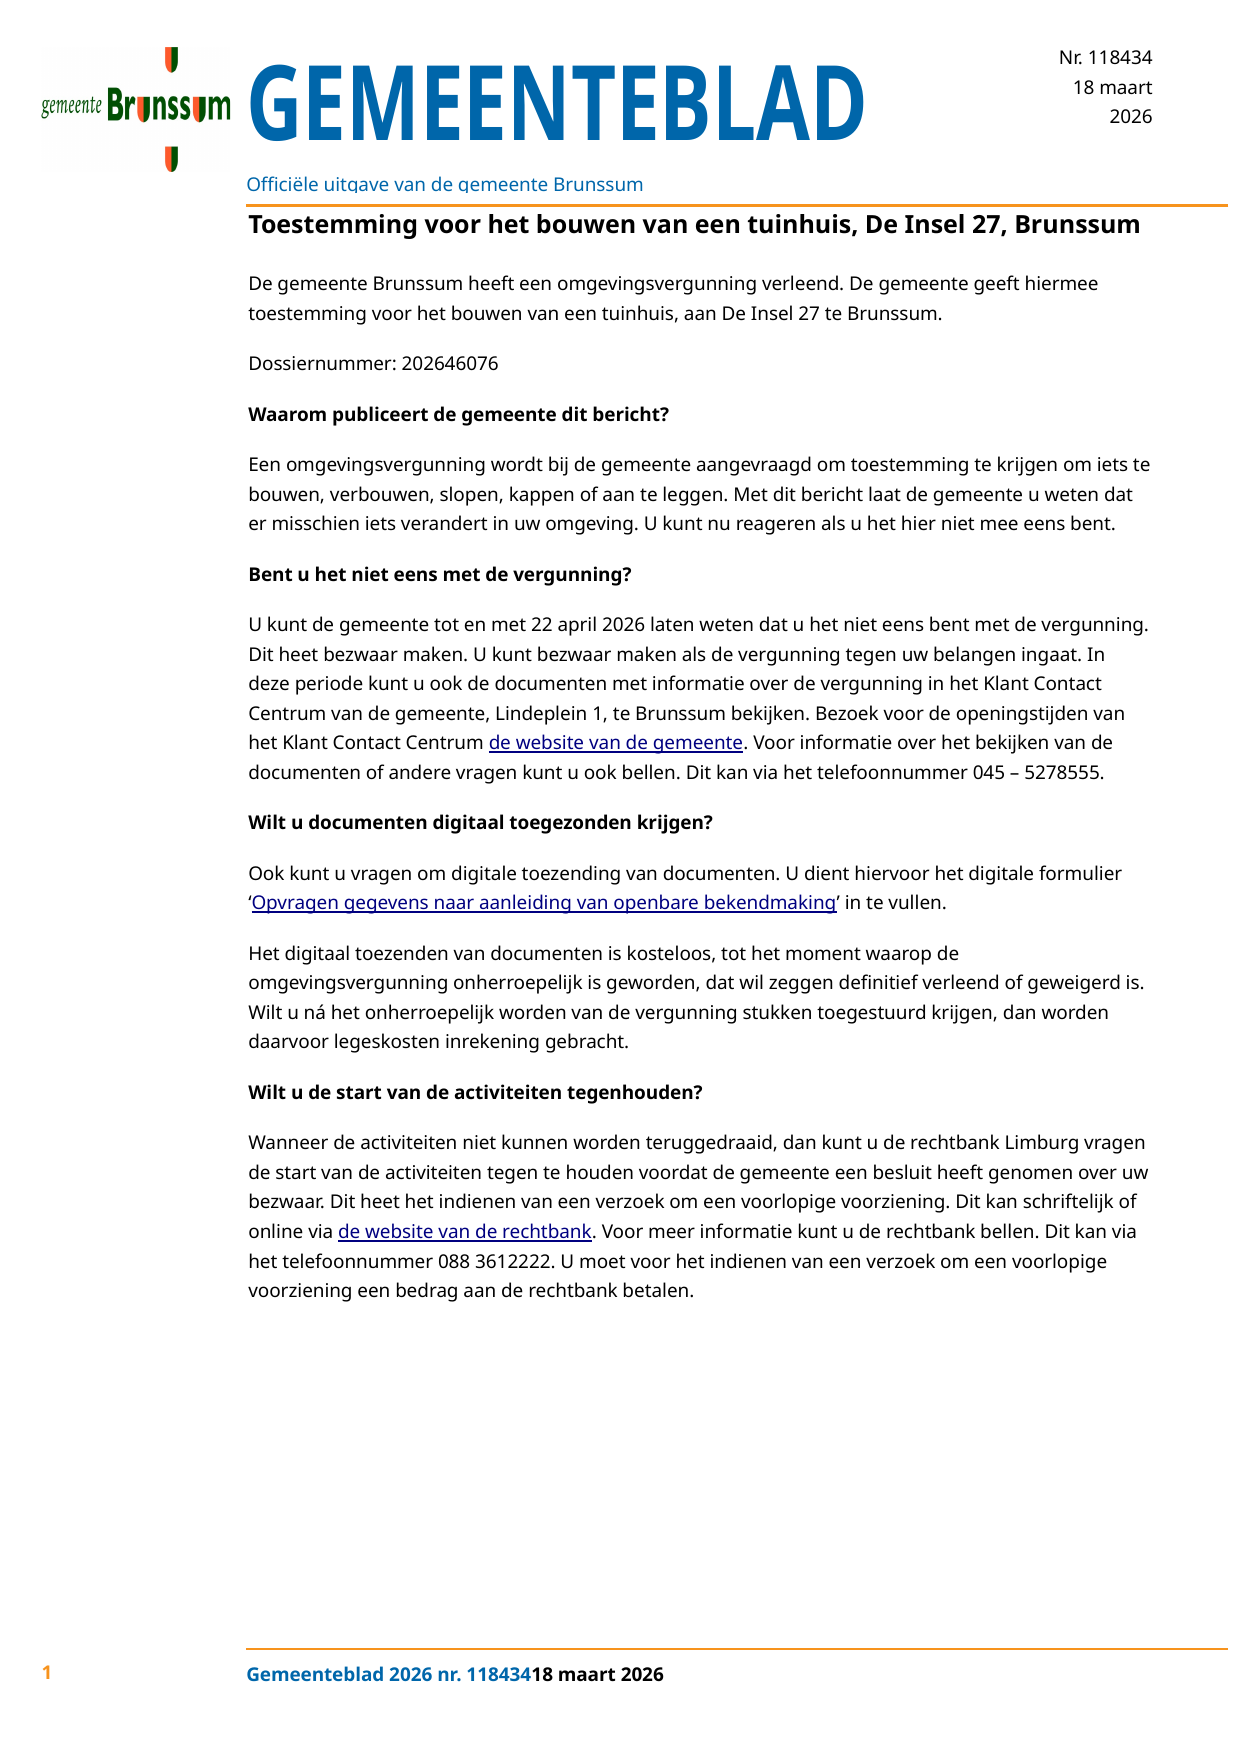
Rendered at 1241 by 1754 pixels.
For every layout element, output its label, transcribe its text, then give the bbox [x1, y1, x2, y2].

text Ook kunt u vragen om digitale toezending van documenten. U dient hiervoor het digitale formulier ‘Opvragen gegevens naar aanleiding van openbare bekendmaking’ in te vullen. [248, 860, 1152, 915]
text De gemeente Brunssum heeft een omgevingsvergunning verleend. De gemeente geeft hiermee toestemming voor het bouwen van een tuinhuis, aan De Insel 27 te Brunssum. [248, 270, 1152, 326]
text Toestemming voor het bouwen van een tuinhuis, De Insel 27, Brunssum [248, 207, 1152, 241]
text Wilt u de start van de activiteiten tegenhouden? [248, 1079, 1152, 1105]
text Een omgevingsvergunning wordt bij de gemeente aangevraagd om toestemming te krijgen om iets te bouwen, verbouwen, slopen, kappen of aan te leggen. Met dit bericht laat de gemeente u weten dat er misschien iets verandert in uw omgeving. U kunt nu reageren als u het hier niet mee eens bent. [248, 451, 1152, 536]
text Dossiernummer: 202646076 [248, 350, 1152, 376]
text Bent u het niet eens met de vergunning? [248, 561, 1152, 586]
picture [41, 47, 231, 172]
text Het digitaal toezenden van documenten is kosteloos, tot het moment waarop de omgevingsvergunning onherroepelijk is geworden, dat wil zeggen definitief verleend of geweigerd is. Wilt u ná het onherroepelijk worden van de vergunning stukken toegestuurd krijgen, dan worden daarvoor legeskosten inrekening gebracht. [248, 940, 1152, 1054]
text Waarom publiceert de gemeente dit bericht? [248, 401, 1152, 426]
text Wilt u documenten digitaal toegezonden krijgen? [248, 809, 1152, 835]
text U kunt de gemeente tot en met 22 april 2026 laten weten dat u het niet eens bent met de vergunning. Dit heet bezwaar maken. U kunt bezwaar maken als de vergunning tegen uw belangen ingaat. In deze periode kunt u ook de documenten met informatie over de vergunning in het Klant Contact Centrum van de gemeente, Lindeplein 1, te Brunssum bekijken. Bezoek voor de openingstijden van het Klant Contact Centrum de website van de gemeente. Voor informatie over het bekijken van de documenten of andere vragen kunt u ook bellen. Dit kan via het telefoonnummer 045 – 5278555. [248, 611, 1152, 785]
text Wanneer de activiteiten niet kunnen worden teruggedraaid, dan kunt u de rechtbank Limburg vragen de start van de activiteiten tegen te houden voordat de gemeente een besluit heeft genomen over uw bezwaar. Dit heet het indienen van een verzoek om een voorlopige voorziening. Dit kan schriftelijk of online via de website van de rechtbank. Voor meer informatie kunt u de rechtbank bellen. Dit kan via het telefoonnummer 088 3612222. U moet voor het indienen van een verzoek om een voorlopige voorziening een bedrag aan de rechtbank betalen. [248, 1129, 1152, 1303]
